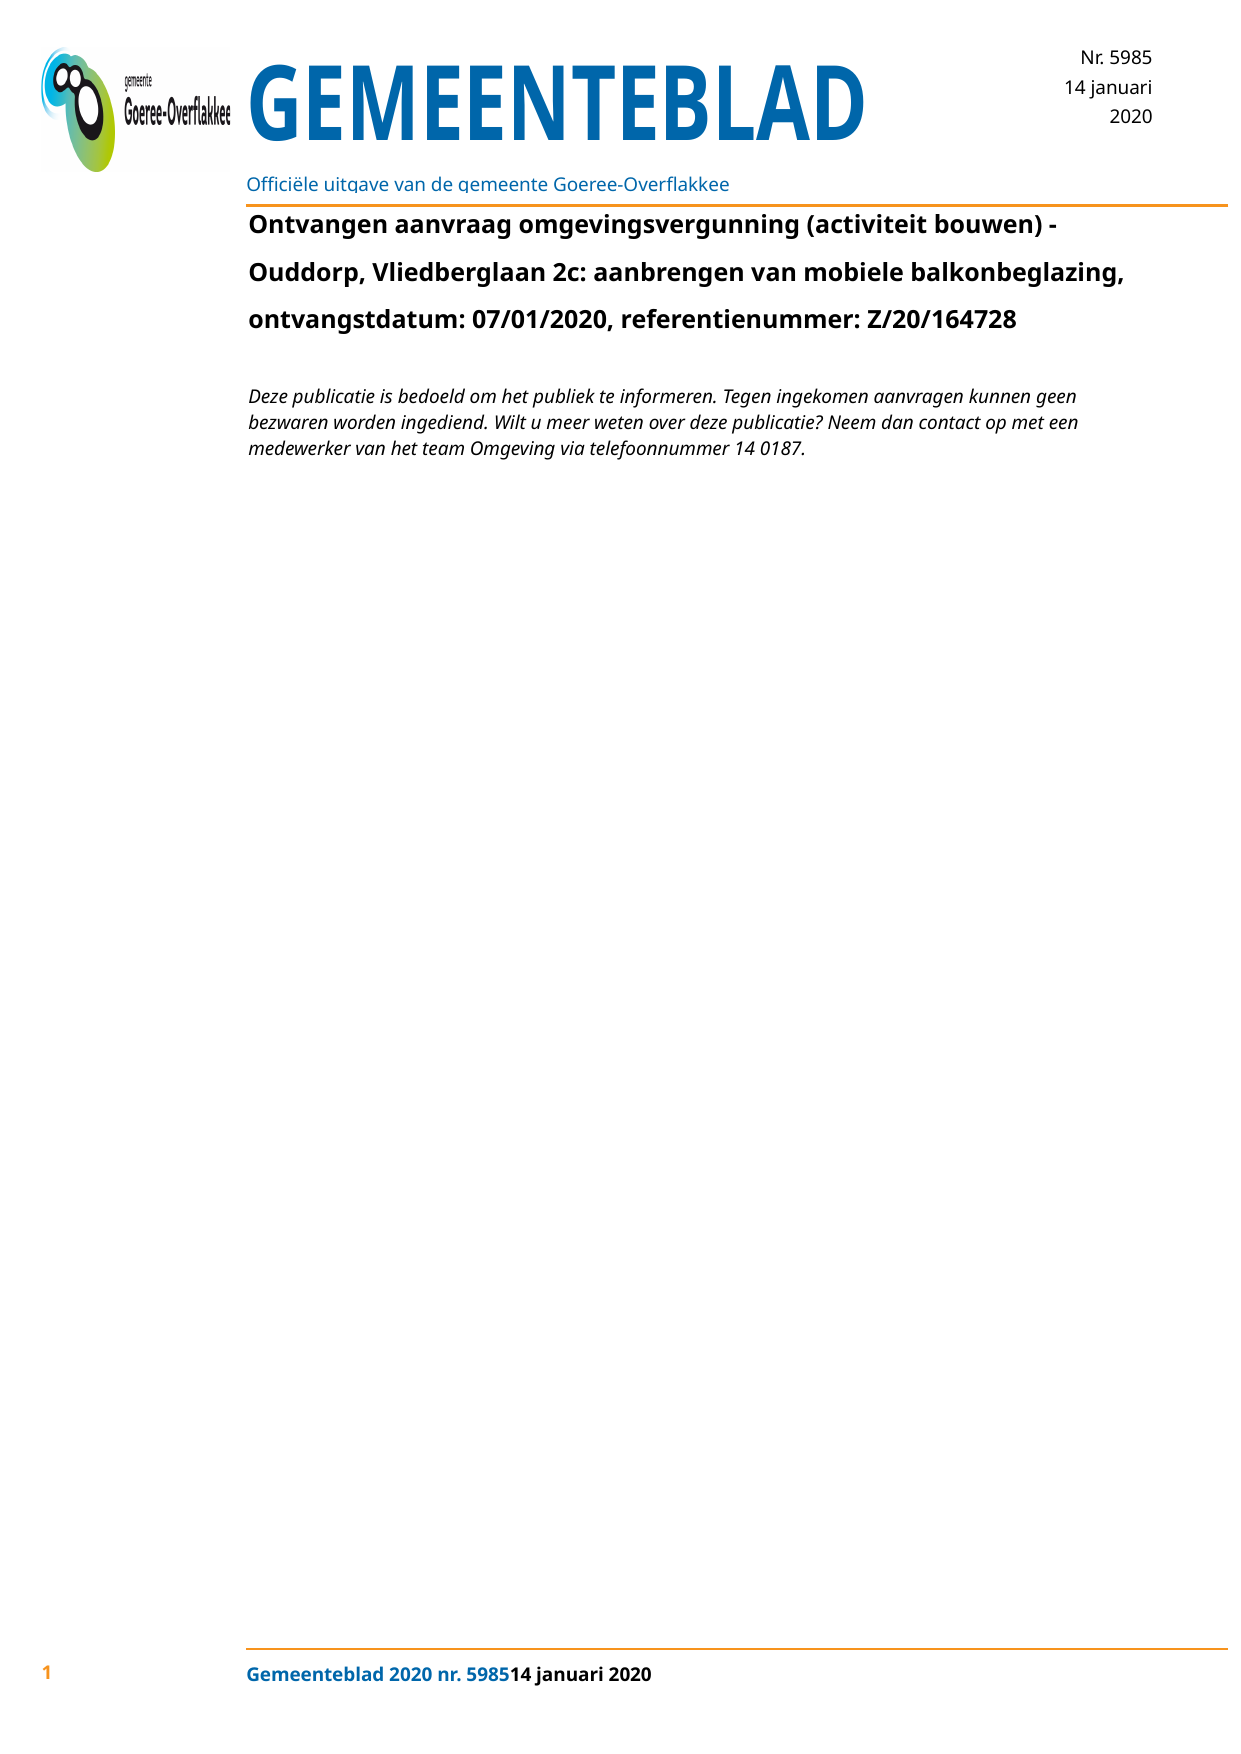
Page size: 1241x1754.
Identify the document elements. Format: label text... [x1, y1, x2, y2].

picture [41, 47, 231, 172]
text Ontvangen aanvraag omgevingsvergunning (activiteit bouwen) - Ouddorp, Vliedberglaan 2c: aanbrengen van mobiele balkonbeglazing, ontvangstdatum: 07/01/2020, referentienummer: Z/20/164728 [248, 207, 1152, 336]
text Deze publicatie is bedoeld om het publiek te informeren. Tegen ingekomen aanvragen kunnen geen bezwaren worden ingediend. Wilt u meer weten over deze publicatie? Neem dan contact op met een medewerker van het team Omgeving via telefoonnummer 14 0187. [248, 384, 1152, 461]
